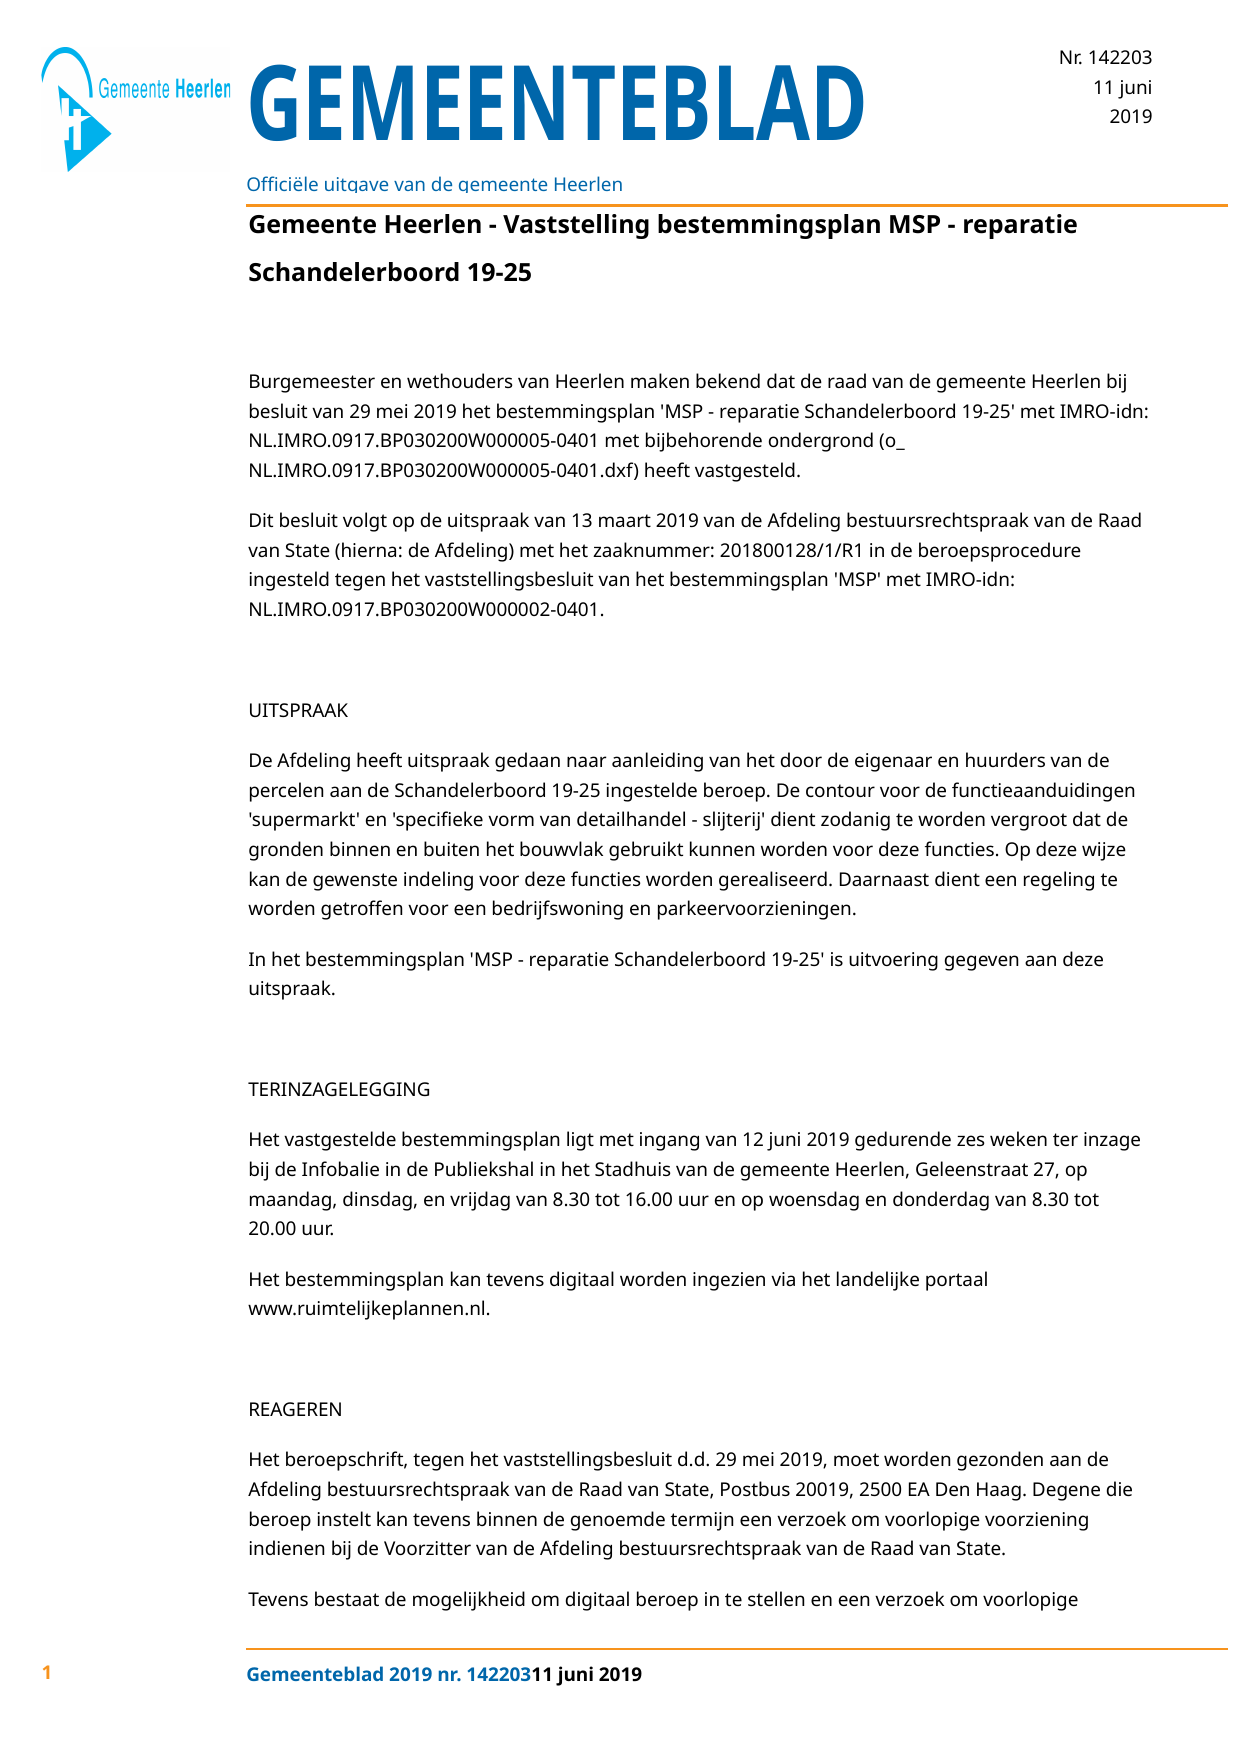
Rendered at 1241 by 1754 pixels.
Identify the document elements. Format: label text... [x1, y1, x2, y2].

text REAGEREN [248, 1396, 1152, 1422]
picture [41, 47, 231, 172]
text Burgemeester en wethouders van Heerlen maken bekend dat de raad van de gemeente Heerlen bij besluit van 29 mei 2019 het bestemmingsplan 'MSP - reparatie Schandelerboord 19-25' met IMRO-idn: NL.IMRO.0917.BP030200W000005-0401 met bijbehorende ondergrond (o_ NL.IMRO.0917.BP030200W000005-0401.dxf) heeft vastgesteld. [248, 368, 1152, 483]
text Het beroepschrift, tegen het vaststellingsbesluit d.d. 29 mei 2019, moet worden gezonden aan de Afdeling bestuursrechtspraak van de Raad van State, Postbus 20019, 2500 EA Den Haag. Degene die beroep instelt kan tevens binnen de genoemde termijn een verzoek om voorlopige voorziening indienen bij de Voorzitter van de Afdeling bestuursrechtspraak van de Raad van State. [248, 1447, 1152, 1561]
text Dit besluit volgt op de uitspraak van 13 maart 2019 van de Afdeling bestuursrechtspraak van de Raad van State (hierna: de Afdeling) met het zaaknummer: 201800128/1/R1 in de beroepsprocedure ingesteld tegen het vaststellingsbesluit van het bestemmingsplan 'MSP' met IMRO-idn: NL.IMRO.0917.BP030200W000002-0401. [248, 507, 1152, 622]
text De Afdeling heeft uitspraak gedaan naar aanleiding van het door de eigenaar en huurders van de percelen aan de Schandelerboord 19-25 ingestelde beroep. De contour voor de functieaanduidingen 'supermarkt' en 'specifieke vorm van detailhandel - slijterij' dient zodanig te worden vergroot dat de gronden binnen en buiten het bouwvlak gebruikt kunnen worden voor deze functies. Op deze wijze kan de gewenste indeling voor deze functies worden gerealiseerd. Daarnaast dient een regeling te worden getroffen voor een bedrijfswoning en parkeervoorzieningen. [248, 747, 1152, 921]
picture [41, 47, 58, 70]
text UITSPRAAK [248, 697, 1152, 723]
text Tevens bestaat de mogelijkheid om digitaal beroep in te stellen en een verzoek om voorlopige [248, 1586, 1152, 1612]
text Gemeente Heerlen - Vaststelling bestemmingsplan MSP - reparatie Schandelerboord 19-25 [248, 207, 1152, 288]
text In het bestemmingsplan 'MSP - reparatie Schandelerboord 19-25' is uitvoering gegeven aan deze uitspraak. [248, 946, 1152, 1001]
text Het bestemmingsplan kan tevens digitaal worden ingezien via het landelijke portaal www.ruimtelijkeplannen.nl. [248, 1266, 1152, 1321]
text Het vastgestelde bestemmingsplan ligt met ingang van 12 juni 2019 gedurende zes weken ter inzage bij de Infobalie in de Publiekshal in het Stadhuis van de gemeente Heerlen, Geleenstraat 27, op maandag, dinsdag, en vrijdag van 8.30 tot 16.00 uur en op woensdag en donderdag van 8.30 tot 20.00 uur. [248, 1127, 1152, 1241]
text TERINZAGELEGGING [248, 1076, 1152, 1102]
